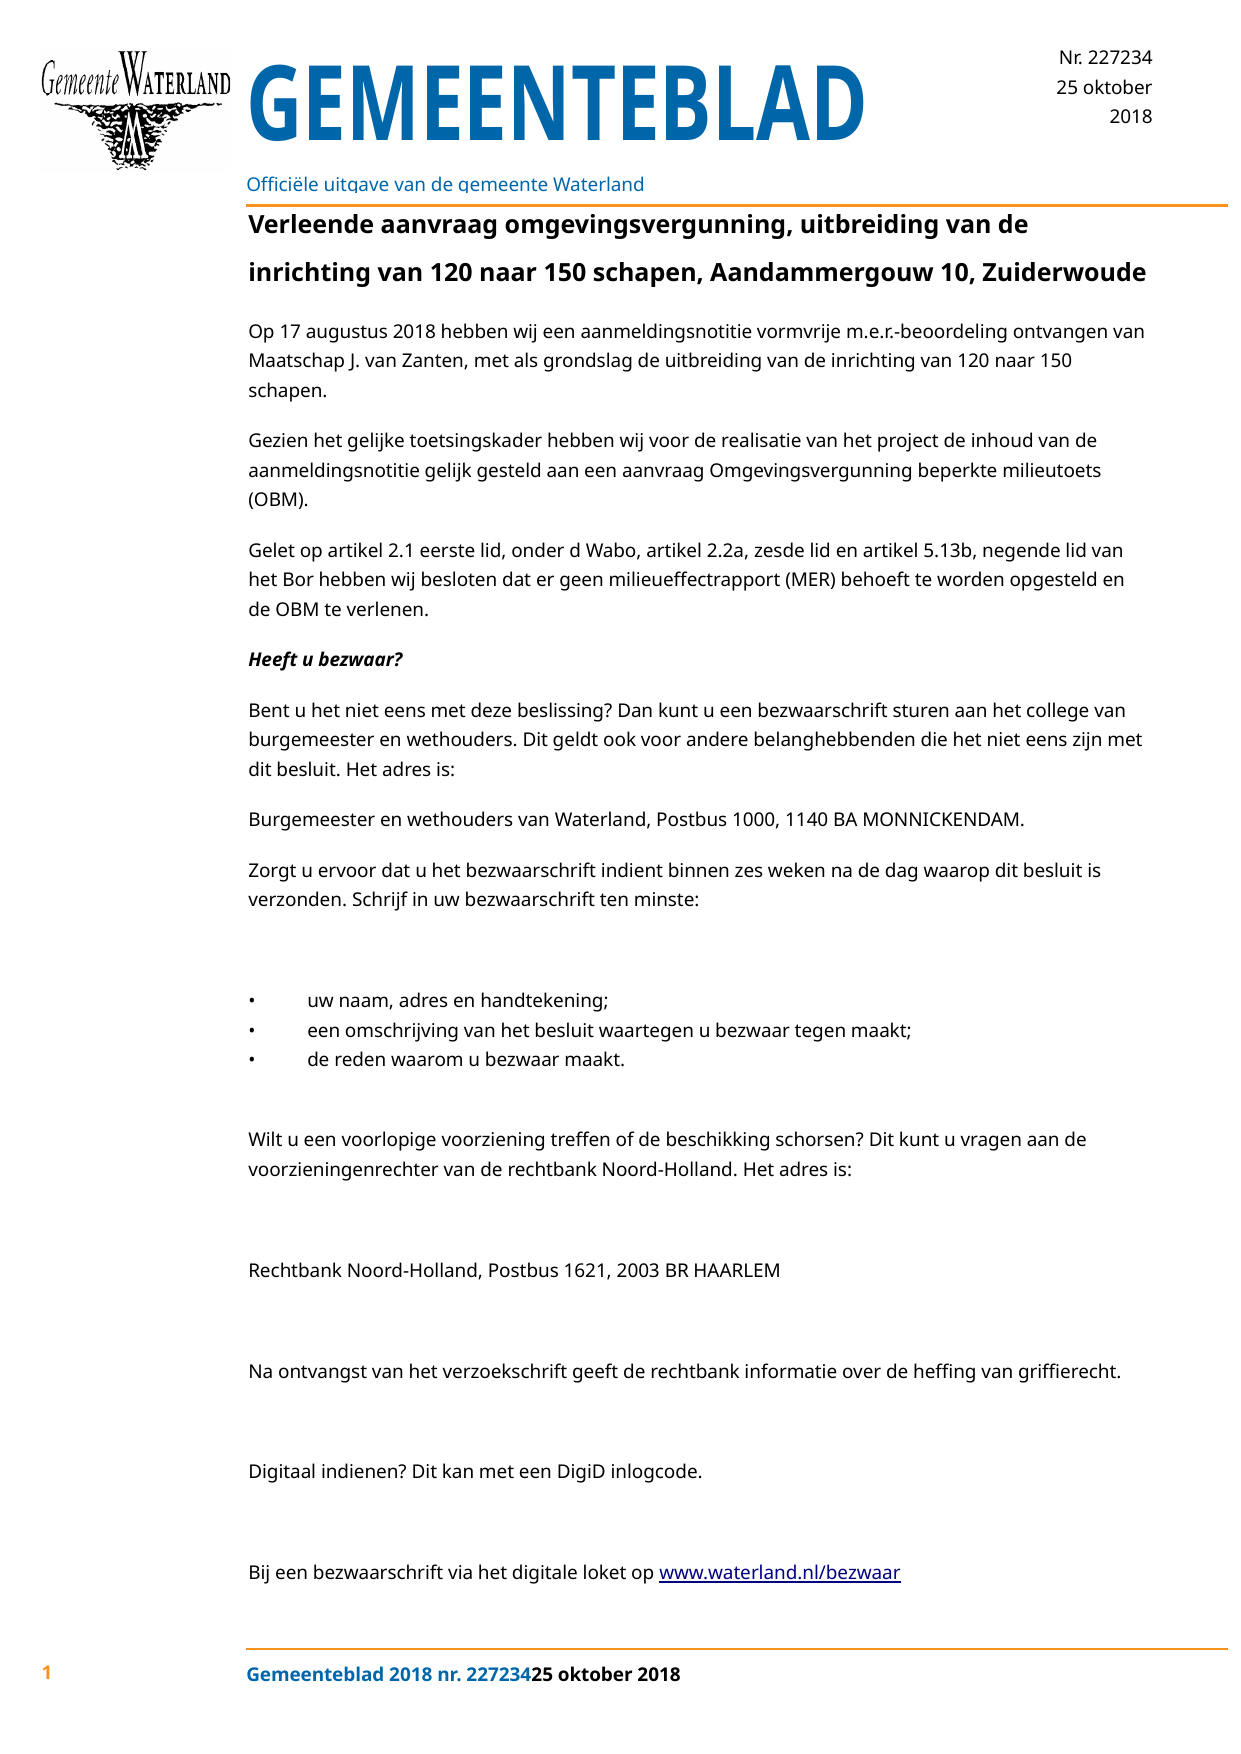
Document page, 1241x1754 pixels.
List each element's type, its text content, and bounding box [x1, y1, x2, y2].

text Digitaal indienen? Dit kan met een DigiD inlogcode. [248, 1459, 1152, 1484]
text Gelet op artikel 2.1 eerste lid, onder d Wabo, artikel 2.2a, zesde lid en artikel 5.13b, negende lid van het Bor hebben wij besloten dat er geen milieueffectrapport (MER) behoeft te worden opgesteld en de OBM te verlenen. [248, 537, 1152, 622]
list de reden waarom u bezwaar maakt. [248, 1047, 1152, 1072]
text Heeft u bezwaar? [248, 647, 1152, 672]
picture [41, 47, 231, 172]
text Rechtbank Noord-Holland, Postbus 1621, 2003 BR HAARLEM [248, 1257, 1152, 1283]
text Wilt u een voorlopige voorziening treffen of de beschikking schorsen? Dit kunt u vragen aan de voorzieningenrechter van de rechtbank Noord-Holland. Het adres is: [248, 1127, 1152, 1182]
list uw naam, adres en handtekening; [248, 987, 1152, 1013]
text Verleende aanvraag omgevingsvergunning, uitbreiding van de inrichting van 120 naar 150 schapen, Aandammergouw 10, Zuiderwoude [248, 207, 1152, 288]
text Bij een bezwaarschrift via het digitale loket op www.waterland.nl/bezwaar [248, 1559, 1152, 1585]
text Gezien het gelijke toetsingskader hebben wij voor de realisatie van het project de inhoud van de aanmeldingsnotitie gelijk gesteld aan een aanvraag Omgevingsvergunning beperkte milieutoets (OBM). [248, 427, 1152, 512]
list een omschrijving van het besluit waartegen u bezwaar tegen maakt; [248, 1017, 1152, 1043]
text Burgemeester en wethouders van Waterland, Postbus 1000, 1140 BA MONNICKENDAM. [248, 807, 1152, 832]
text Op 17 augustus 2018 hebben wij een aanmeldingsnotitie vormvrije m.e.r.-beoordeling ontvangen van Maatschap J. van Zanten, met als grondslag de uitbreiding van de inrichting van 120 naar 150 schapen. [248, 318, 1152, 403]
text Bent u het niet eens met deze beslissing? Dan kunt u een bezwaarschrift sturen aan het college van burgemeester en wethouders. Dit geldt ook voor andere belanghebbenden die het niet eens zijn met dit besluit. Het adres is: [248, 697, 1152, 782]
text Na ontvangst van het verzoekschrift geeft de rechtbank informatie over de heffing van griffierecht. [248, 1358, 1152, 1384]
text Zorgt u ervoor dat u het bezwaarschrift indient binnen zes weken na de dag waarop dit besluit is verzonden. Schrijf in uw bezwaarschrift ten minste: [248, 857, 1152, 912]
